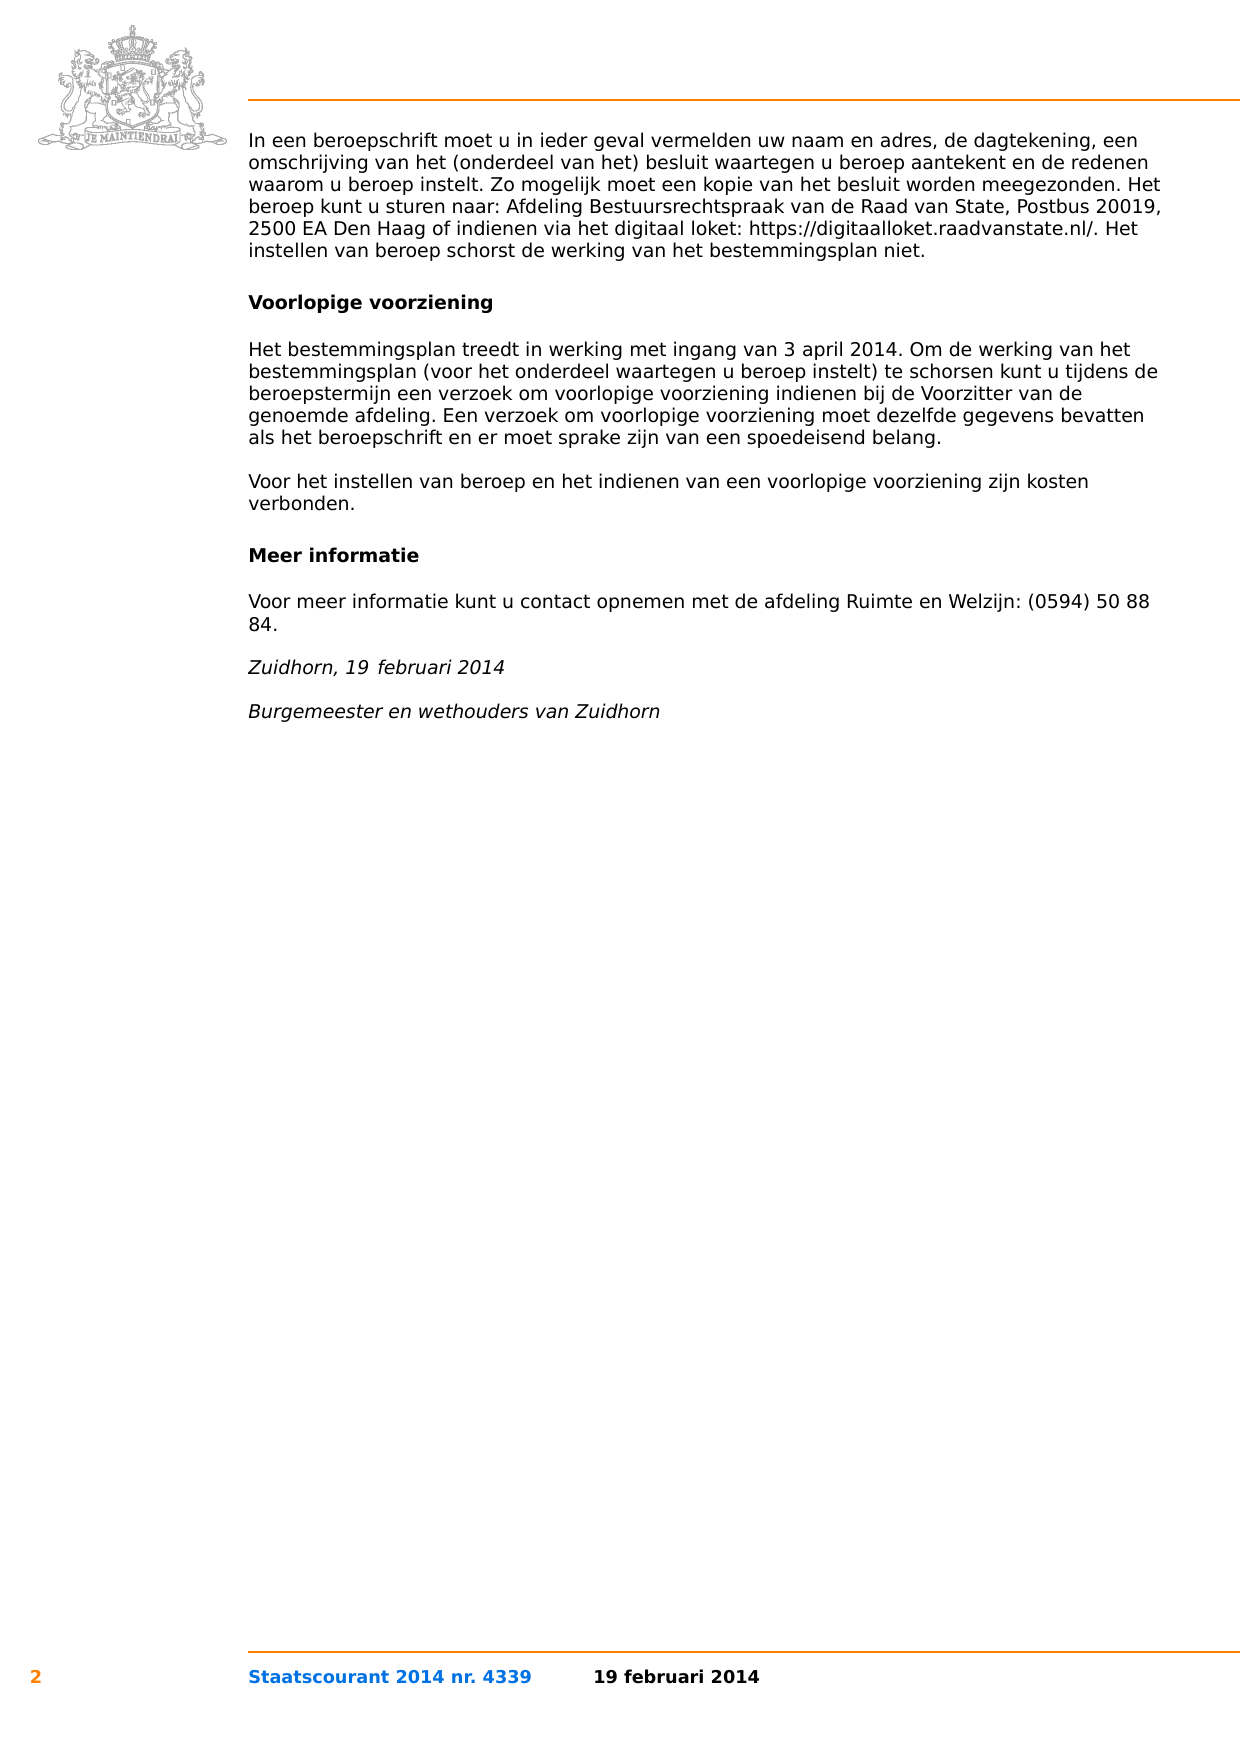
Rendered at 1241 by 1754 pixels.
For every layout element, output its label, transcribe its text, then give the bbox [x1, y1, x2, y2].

text Voor het instellen van beroep en het indienen van een voorlopige voorziening zijn kosten verbonden. [248, 471, 1163, 514]
text In een beroepschrift moet u in ieder geval vermelden uw naam en adres, de dagtekening, een omschrijving van het (onderdeel van het) besluit waartegen u beroep aantekent en de redenen waarom u beroep instelt. Zo mogelijk moet een kopie van het besluit worden meegezonden. Het beroep kunt u sturen naar: Afdeling Bestuursrechtspraak van de Raad van State, Postbus 20019, 2500 EA Den Haag of indienen via het digitaal loket: https://digitaalloket.raadvanstate.nl/. Het instellen van beroep schorst de werking van het bestemmingsplan niet. [248, 130, 1163, 262]
text Het bestemmingsplan treedt in werking met ingang van 3 april 2014. Om de werking van het bestemmingsplan (voor het onderdeel waartegen u beroep instelt) te schorsen kunt u tijdens de beroepstermijn een verzoek om voorlopige voorziening indienen bij de Voorzitter van de genoemde afdeling. Een verzoek om voorlopige voorziening moet dezelfde gegevens bevatten als het beroepschrift en er moet sprake zijn van een spoedeisend belang. [248, 339, 1163, 449]
subtitle Voorlopige voorziening [248, 292, 1163, 314]
text Zuidhorn, 19 februari 2014 [248, 657, 1163, 679]
subtitle Meer informatie [248, 544, 1163, 566]
text Burgemeester en wethouders van Zuidhorn [248, 701, 1163, 723]
text Voor meer informatie kunt u contact opnemen met de afdeling Ruimte en Welzijn: (0594) 50 88 84. [248, 591, 1163, 635]
picture [38, 25, 227, 150]
